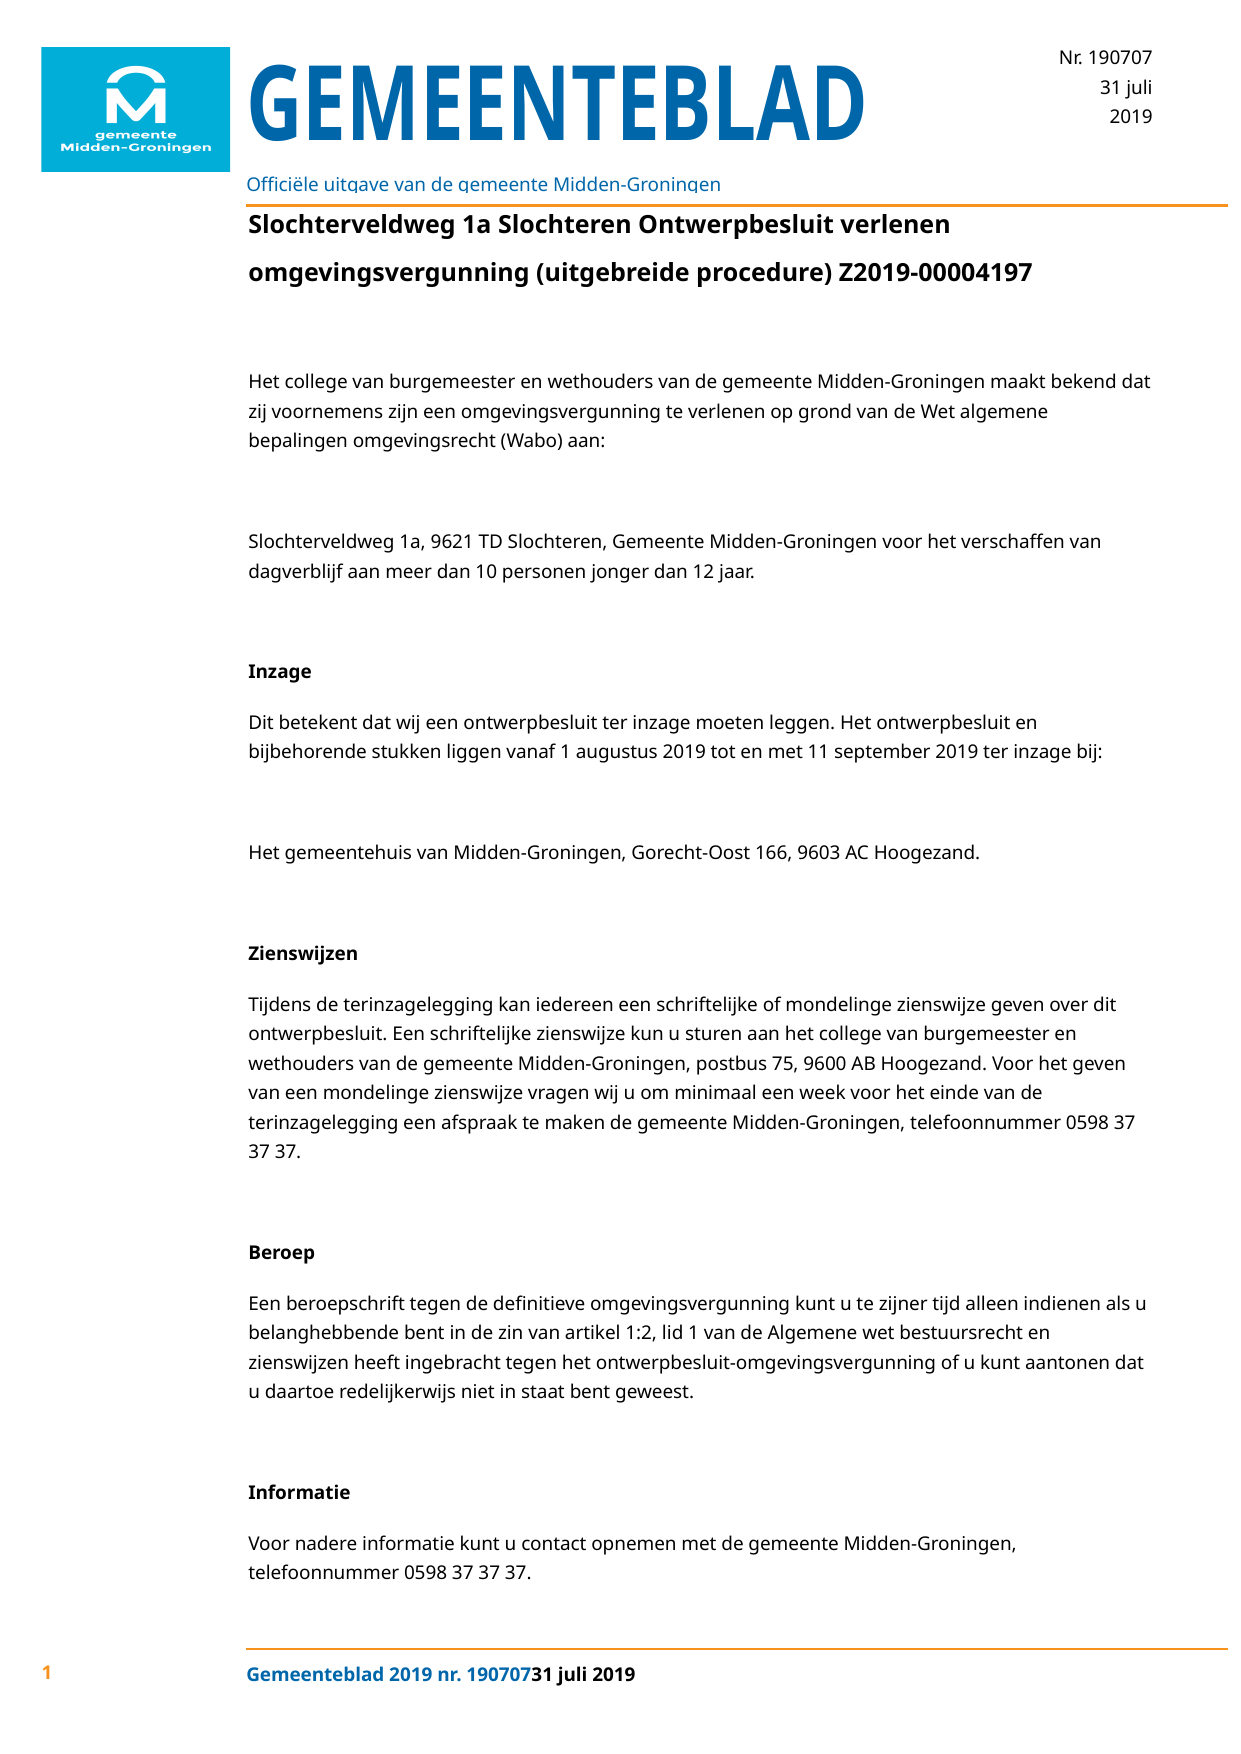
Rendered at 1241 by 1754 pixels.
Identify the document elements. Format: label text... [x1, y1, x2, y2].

text Beroep [248, 1239, 1152, 1265]
text Slochterveldweg 1a, 9621 TD Slochteren, Gemeente Midden-Groningen voor het verschaffen van dagverblijf aan meer dan 10 personen jonger dan 12 jaar. [248, 528, 1152, 584]
text Inzage [248, 659, 1152, 684]
text Voor nadere informatie kunt u contact opnemen met de gemeente Midden-Groningen, telefoonnummer 0598 37 37 37. [248, 1530, 1152, 1585]
text Slochterveldweg 1a Slochteren Ontwerpbesluit verlenen omgevingsvergunning (uitgebreide procedure) Z2019-00004197 [248, 207, 1152, 288]
picture [107, 89, 165, 122]
picture [184, 146, 190, 153]
text Tijdens de terinzagelegging kan iedereen een schriftelijke of mondelinge zienswijze geven over dit ontwerpbesluit. Een schriftelijke zienswijze kun u sturen aan het college van burgemeester en wethouders van de gemeente Midden-Groningen, postbus 75, 9600 AB Hoogezand. Voor het geven van een mondelinge zienswijze vragen wij u om minimaal een week voor het einde van de terinzagelegging een afspraak te maken de gemeente Midden-Groningen, telefoonnummer 0598 37 37 37. [248, 991, 1152, 1164]
text Het college van burgemeester en wethouders van de gemeente Midden-Groningen maakt bekend dat zij voornemens zijn een omgevingsvergunning te verlenen op grond van de Wet algemene bepalingen omgevingsrecht (Wabo) aan: [248, 368, 1152, 453]
text Het gemeentehuis van Midden-Groningen, Gorecht-Oost 166, 9603 AC Hoogezand. [248, 839, 1152, 865]
text Dit betekent dat wij een ontwerpbesluit ter inzage moeten leggen. Het ontwerpbesluit en bijbehorende stukken liggen vanaf 1 augustus 2019 tot en met 11 september 2019 ter inzage bij: [248, 709, 1152, 764]
text Informatie [248, 1479, 1152, 1505]
picture [108, 66, 164, 82]
text Een beroepschrift tegen de definitieve omgevingsvergunning kunt u te zijner tijd alleen indienen als u belanghebbende bent in de zin van artikel 1:2, lid 1 van de Algemene wet bestuursrecht en zienswijzen heeft ingebracht tegen het ontwerpbesluit-omgevingsvergunning of u kunt aantonen dat u daartoe redelijkerwijs niet in staat bent geweest. [248, 1290, 1152, 1404]
text Zienswijzen [248, 940, 1152, 966]
